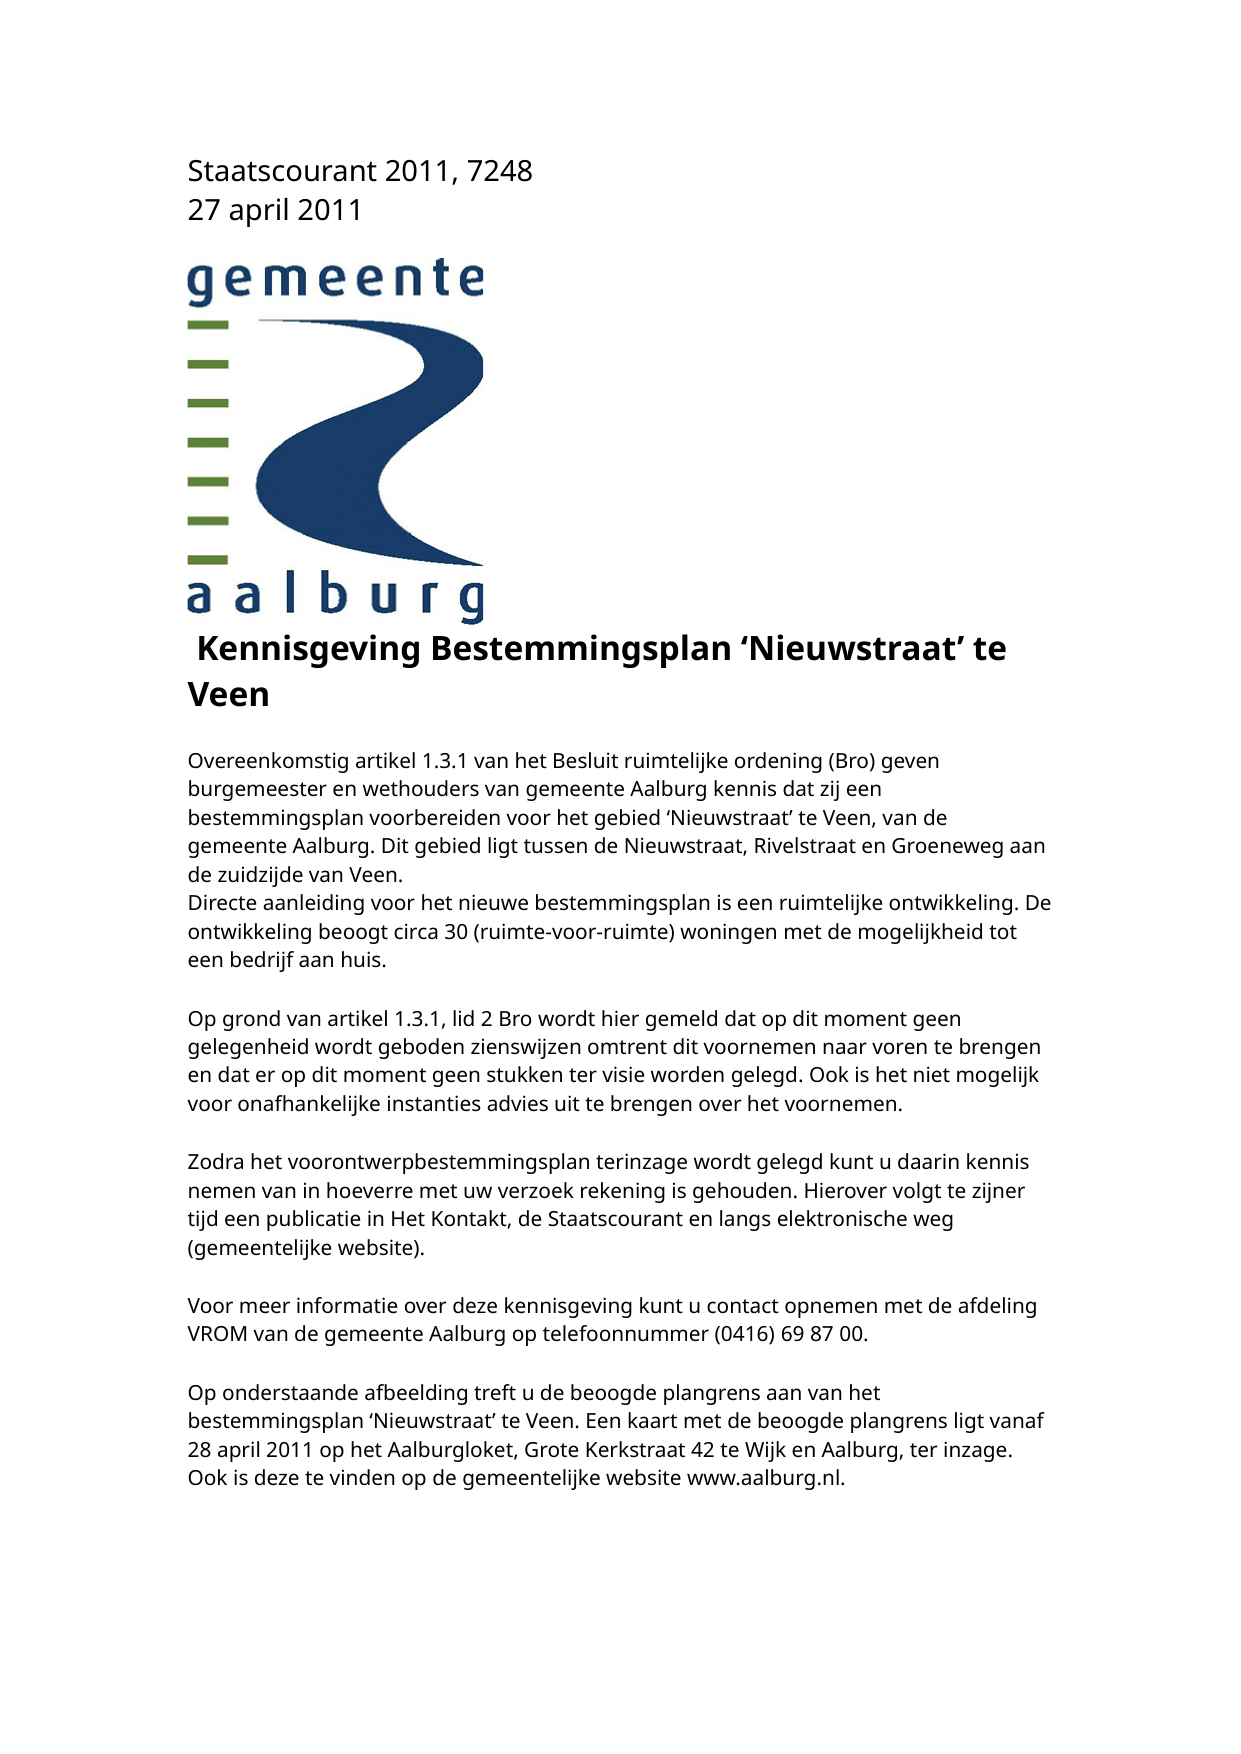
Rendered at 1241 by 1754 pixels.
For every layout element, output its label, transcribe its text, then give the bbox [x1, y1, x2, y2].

text Overeenkomstig artikel 1.3.1 van het Besluit ruimtelijke ordening (Bro) geven burgemeester en wethouders van gemeente Aalburg kennis dat zij een bestemmingsplan voorbereiden voor het gebied ‘Nieuwstraat’ te Veen, van de gemeente Aalburg. Dit gebied ligt tussen de Nieuwstraat, Rivelstraat en Groeneweg aan de zuidzijde van Veen. [187, 746, 1053, 888]
picture [187, 258, 484, 626]
text 27 april 2011 [187, 190, 1053, 229]
text Directe aanleiding voor het nieuwe bestemmingsplan is een ruimtelijke ontwikkeling. De ontwikkeling beoogt circa 30 (ruimte-voor-ruimte) woningen met de mogelijkheid tot een bedrijf aan huis. [187, 888, 1053, 974]
text Staatscourant 2011, 7248 [187, 150, 1053, 190]
subtitle Kennisgeving Bestemmingsplan ‘Nieuwstraat’ te Veen [187, 271, 1053, 716]
text Voor meer informatie over deze kennisgeving kunt u contact opnemen met de afdeling VROM van de gemeente Aalburg op telefoonnummer (0416) 69 87 00. [187, 1291, 1053, 1348]
text Zodra het voorontwerpbestemmingsplan terinzage wordt gelegd kunt u daarin kennis nemen van in hoeverre met uw verzoek rekening is gehouden. Hierover volgt te zijner tijd een publicatie in Het Kontakt, de Staatscourant en langs elektronische weg (gemeentelijke website). [187, 1147, 1053, 1261]
text Op onderstaande afbeelding treft u de beoogde plangrens aan van het bestemmingsplan ‘Nieuwstraat’ te Veen. Een kaart met de beoogde plangrens ligt vanaf 28 april 2011 op het Aalburgloket, Grote Kerkstraat 42 te Wijk en Aalburg, ter inzage. Ook is deze te vinden op de gemeentelijke website www.aalburg.nl. [187, 1378, 1053, 1492]
text Op grond van artikel 1.3.1, lid 2 Bro wordt hier gemeld dat op dit moment geen gelegenheid wordt geboden zienswijzen omtrent dit voornemen naar voren te brengen en dat er op dit moment geen stukken ter visie worden gelegd. Ook is het niet mogelijk voor onafhankelijke instanties advies uit te brengen over het voornemen. [187, 1004, 1053, 1117]
